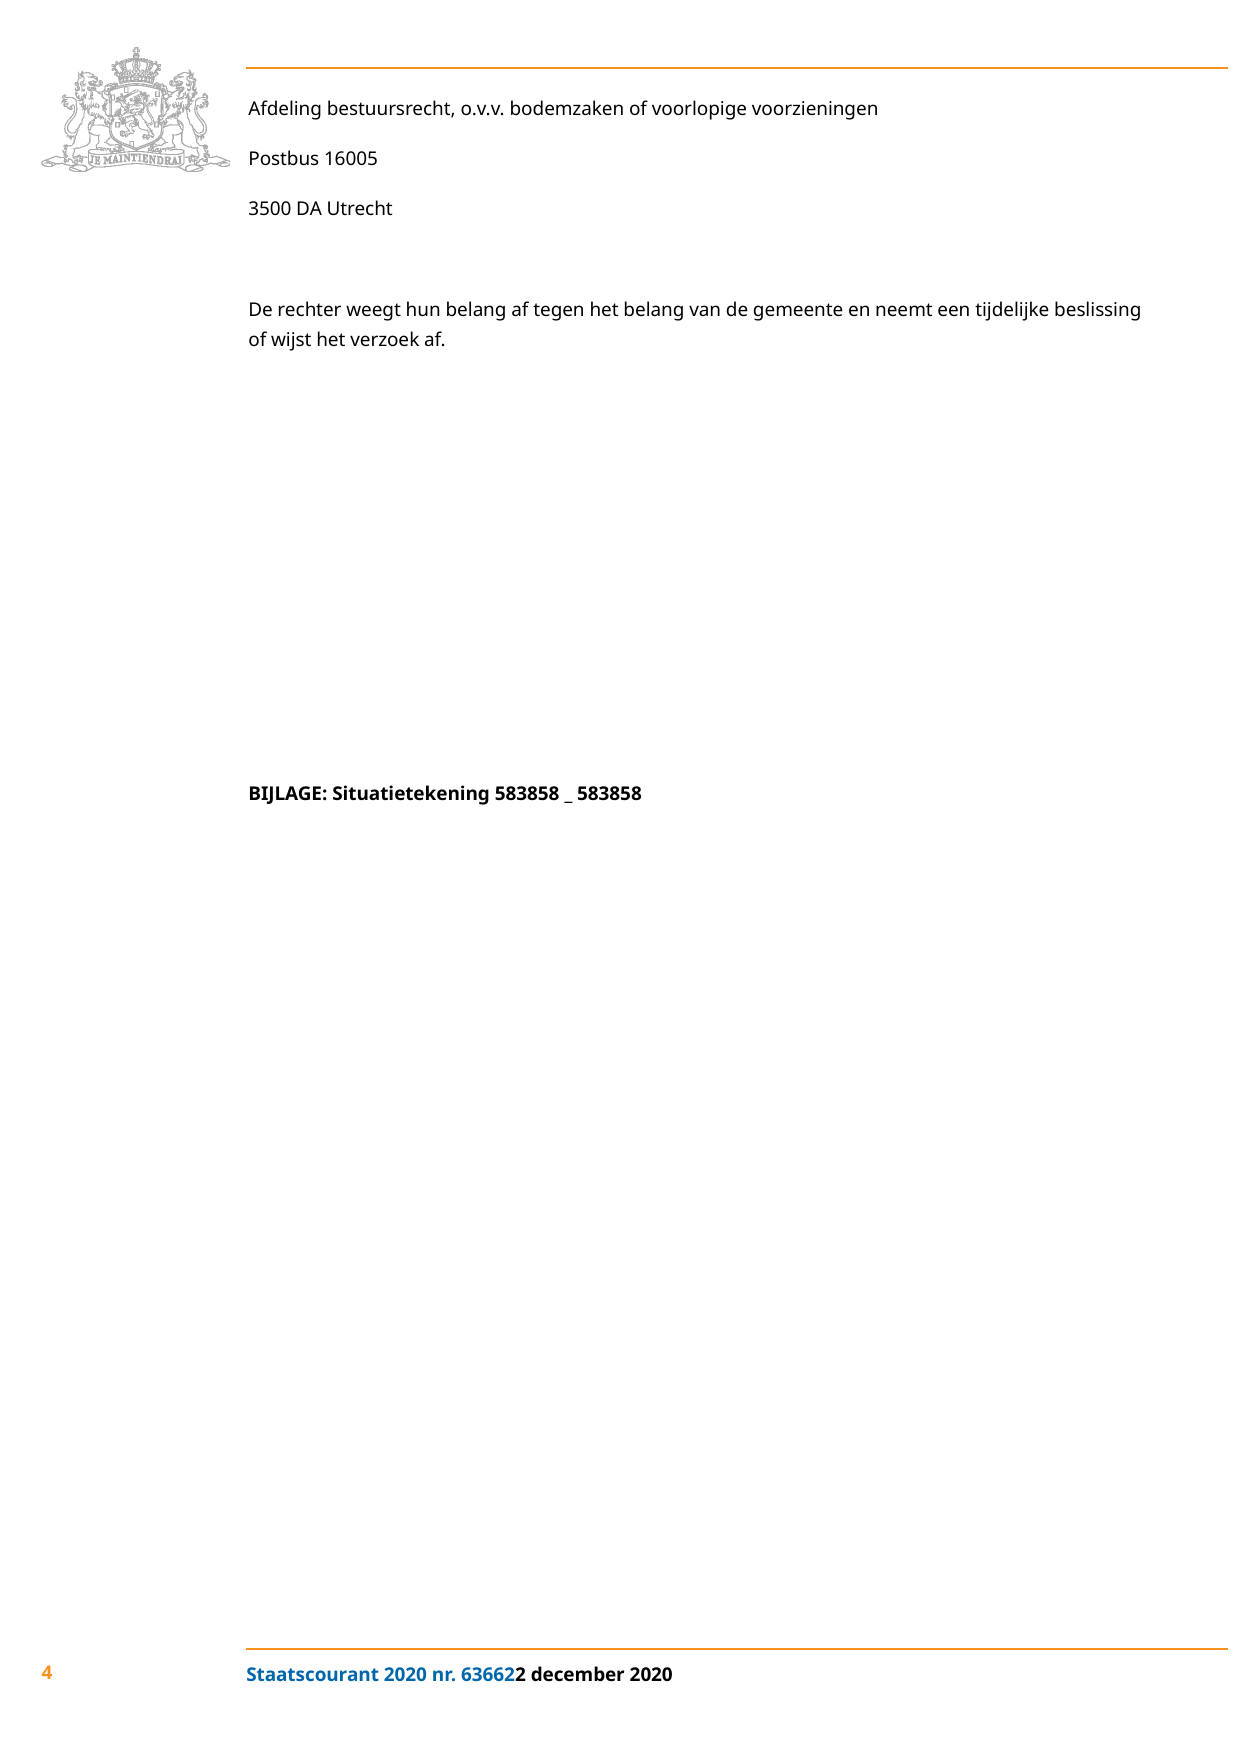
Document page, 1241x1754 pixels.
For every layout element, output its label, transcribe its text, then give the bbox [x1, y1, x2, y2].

text Afdeling bestuursrecht, o.v.v. bodemzaken of voorlopige voorzieningen [248, 95, 1152, 121]
text De rechter weegt hun belang af tegen het belang van de gemeente en neemt een tijdelijke beslissing of wijst het verzoek af. [248, 296, 1152, 352]
text Postbus 16005 [248, 145, 1152, 171]
text BIJLAGE: Situatietekening 583858 _ 583858 [248, 780, 1152, 806]
picture [41, 47, 231, 172]
text 3500 DA Utrecht [248, 196, 1152, 221]
